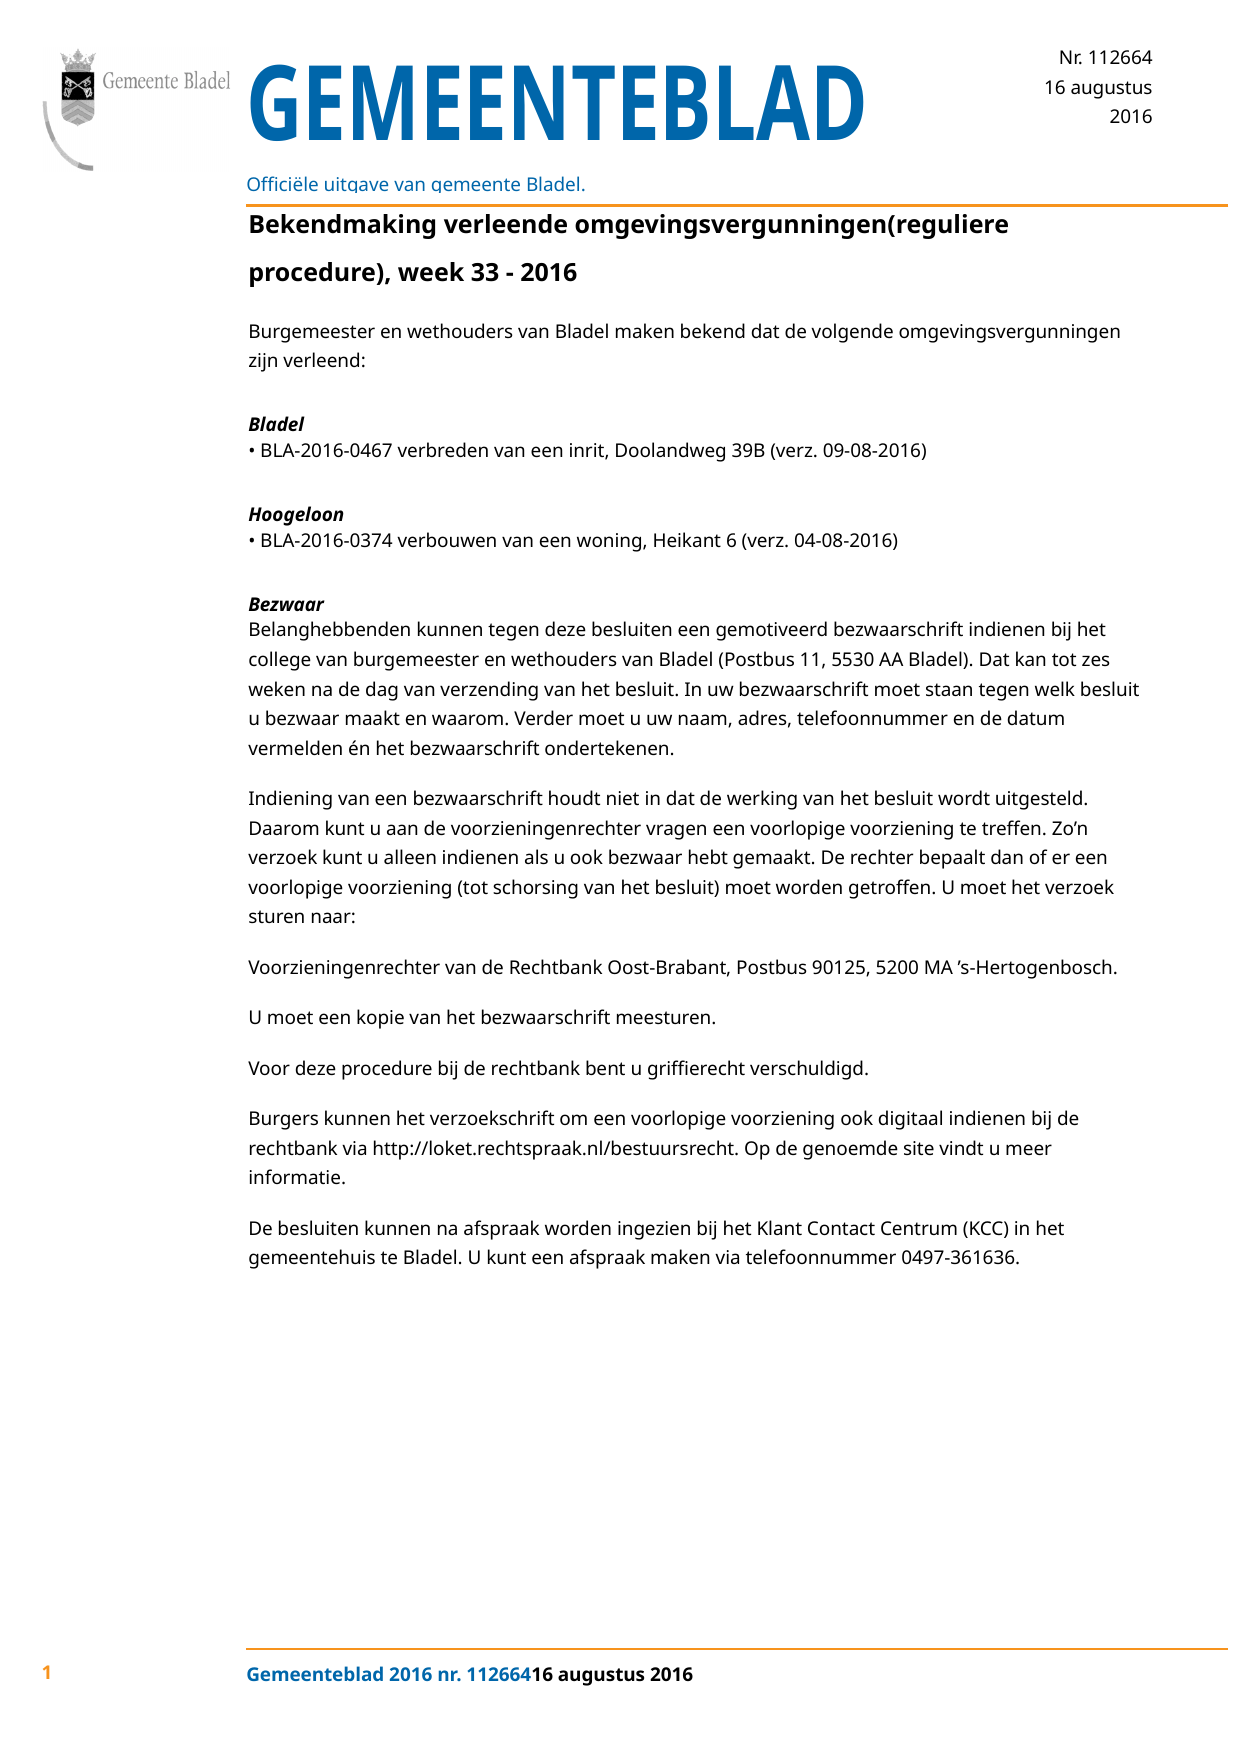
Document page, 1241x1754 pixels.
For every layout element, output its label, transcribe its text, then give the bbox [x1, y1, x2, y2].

text Voor deze procedure bij de rechtbank bent u griffierecht verschuldigd. [248, 1055, 1152, 1081]
text Burgemeester en wethouders van Bladel maken bekend dat de volgende omgevingsvergunningen zijn verleend: [248, 318, 1152, 373]
text De besluiten kunnen na afspraak worden ingezien bij het Klant Contact Centrum (KCC) in het gemeentehuis te Bladel. U kunt een afspraak maken via telefoonnummer 0497-361636. [248, 1215, 1152, 1270]
text • BLA-2016-0467 verbreden van een inrit, Doolandweg 39B (verz. 09-08-2016) [248, 437, 1152, 463]
text Belanghebbenden kunnen tegen deze besluiten een gemotiveerd bezwaarschrift indienen bij het college van burgemeester en wethouders van Bladel (Postbus 11, 5530 AA Bladel). Dat kan tot zes weken na de dag van verzending van het besluit. In uw bezwaarschrift moet staan tegen welk besluit u bezwaar maakt en waarom. Verder moet u uw naam, adres, telefoonnummer en de datum vermelden én het bezwaarschrift ondertekenen. [248, 617, 1152, 761]
text Bekendmaking verleende omgevingsvergunningen(reguliere procedure), week 33 - 2016 [248, 207, 1152, 288]
text Bezwaar [248, 591, 1152, 617]
text U moet een kopie van het bezwaarschrift meesturen. [248, 1004, 1152, 1030]
picture [41, 47, 231, 172]
text • BLA-2016-0374 verbouwen van een woning, Heikant 6 (verz. 04-08-2016) [248, 527, 1152, 553]
text Bladel [248, 411, 1152, 437]
text Voorzieningenrechter van de Rechtbank Oost-Brabant, Postbus 90125, 5200 MA ’s-Hertogenbosch. [248, 954, 1152, 980]
text Indiening van een bezwaarschrift houdt niet in dat de werking van het besluit wordt uitgesteld. Daarom kunt u aan de voorzieningenrechter vragen een voorlopige voorziening te treffen. Zo’n verzoek kunt u alleen indienen als u ook bezwaar hebt gemaakt. De rechter bepaalt dan of er een voorlopige voorziening (tot schorsing van het besluit) moet worden getroffen. U moet het verzoek sturen naar: [248, 785, 1152, 929]
text Burgers kunnen het verzoekschrift om een voorlopige voorziening ook digitaal indienen bij de rechtbank via http://loket.rechtspraak.nl/bestuursrecht. Op de genoemde site vindt u meer informatie. [248, 1105, 1152, 1190]
text Hoogeloon [248, 501, 1152, 527]
